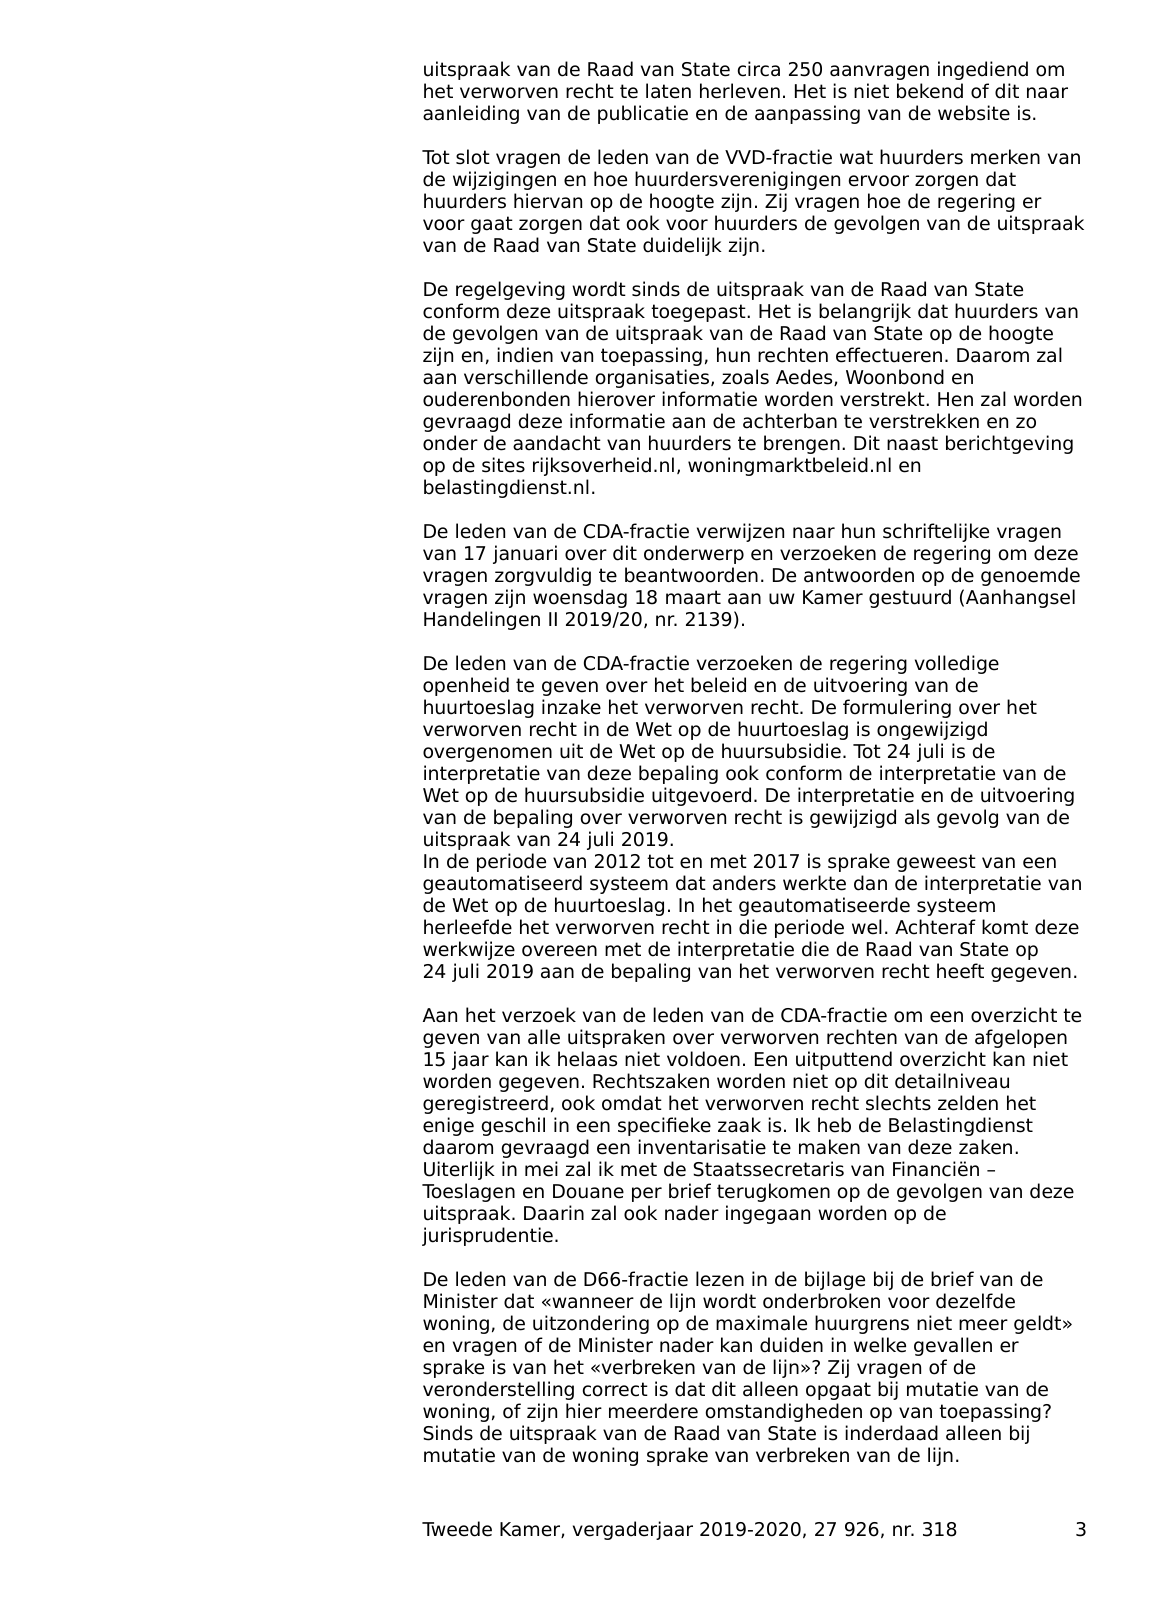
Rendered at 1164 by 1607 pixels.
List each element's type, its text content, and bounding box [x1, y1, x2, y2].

text Tot slot vragen de leden van de VVD-fractie wat huurders merken van de wijzigingen en hoe huurdersverenigingen ervoor zorgen dat huurders hiervan op de hoogte zijn. Zij vragen hoe de regering er voor gaat zorgen dat ook voor huurders de gevolgen van de uitspraak van de Raad van State duidelijk zijn. [422, 147, 1087, 257]
text De leden van de CDA-fractie verzoeken de regering volledige openheid te geven over het beleid en de uitvoering van de huurtoeslag inzake het verworven recht. De formulering over het verworven recht in de Wet op de huurtoeslag is ongewijzigd overgenomen uit de Wet op de huursubsidie. Tot 24 juli is de interpretatie van deze bepaling ook conform de interpretatie van de Wet op de huursubsidie uitgevoerd. De interpretatie en de uitvoering van de bepaling over verworven recht is gewijzigd als gevolg van de uitspraak van 24 juli 2019. [422, 653, 1087, 851]
text De regelgeving wordt sinds de uitspraak van de Raad van State conform deze uitspraak toegepast. Het is belangrijk dat huurders van de gevolgen van de uitspraak van de Raad van State op de hoogte zijn en, indien van toepassing, hun rechten effectueren. Daarom zal aan verschillende organisaties, zoals Aedes, Woonbond en ouderenbonden hierover informatie worden verstrekt. Hen zal worden gevraagd deze informatie aan de achterban te verstrekken en zo onder de aandacht van huurders te brengen. Dit naast berichtgeving op de sites rijksoverheid.nl, woningmarktbeleid.nl en belastingdienst.nl. [422, 279, 1087, 499]
text De leden van de D66-fractie lezen in de bijlage bij de brief van de Minister dat «wanneer de lijn wordt onderbroken voor dezelfde woning, de uitzondering op de maximale huurgrens niet meer geldt» en vragen of de Minister nader kan duiden in welke gevallen er sprake is van het «verbreken van de lijn»? Zij vragen of de veronderstelling correct is dat dit alleen opgaat bij mutatie van de woning, of zijn hier meerdere omstandigheden op van toepassing? Sinds de uitspraak van de Raad van State is inderdaad alleen bij mutatie van de woning sprake van verbreken van de lijn. [422, 1269, 1087, 1467]
text Aan het verzoek van de leden van de CDA-fractie om een overzicht te geven van alle uitspraken over verworven rechten van de afgelopen 15 jaar kan ik helaas niet voldoen. Een uitputtend overzicht kan niet worden gegeven. Rechtszaken worden niet op dit detailniveau geregistreerd, ook omdat het verworven recht slechts zelden het enige geschil in een specifieke zaak is. Ik heb de Belastingdienst daarom gevraagd een inventarisatie te maken van deze zaken. Uiterlijk in mei zal ik met de Staatssecretaris van Financiën – Toeslagen en Douane per brief terugkomen op de gevolgen van deze uitspraak. Daarin zal ook nader ingegaan worden op de jurisprudentie. [422, 1005, 1087, 1247]
text In de periode van 2012 tot en met 2017 is sprake geweest van een geautomatiseerd systeem dat anders werkte dan de interpretatie van de Wet op de huurtoeslag. In het geautomatiseerde systeem herleefde het verworven recht in die periode wel. Achteraf komt deze werkwijze overeen met de interpretatie die de Raad van State op 24 juli 2019 aan de bepaling van het verworven recht heeft gegeven. [422, 851, 1087, 983]
text De leden van de CDA-fractie verwijzen naar hun schriftelijke vragen van 17 januari over dit onderwerp en verzoeken de regering om deze vragen zorgvuldig te beantwoorden. De antwoorden op de genoemde vragen zijn woensdag 18 maart aan uw Kamer gestuurd (Aanhangsel Handelingen II 2019/20, nr. 2139). [422, 521, 1087, 631]
text uitspraak van de Raad van State circa 250 aanvragen ingediend om het verworven recht te laten herleven. Het is niet bekend of dit naar aanleiding van de publicatie en de aanpassing van de website is. [422, 59, 1087, 125]
